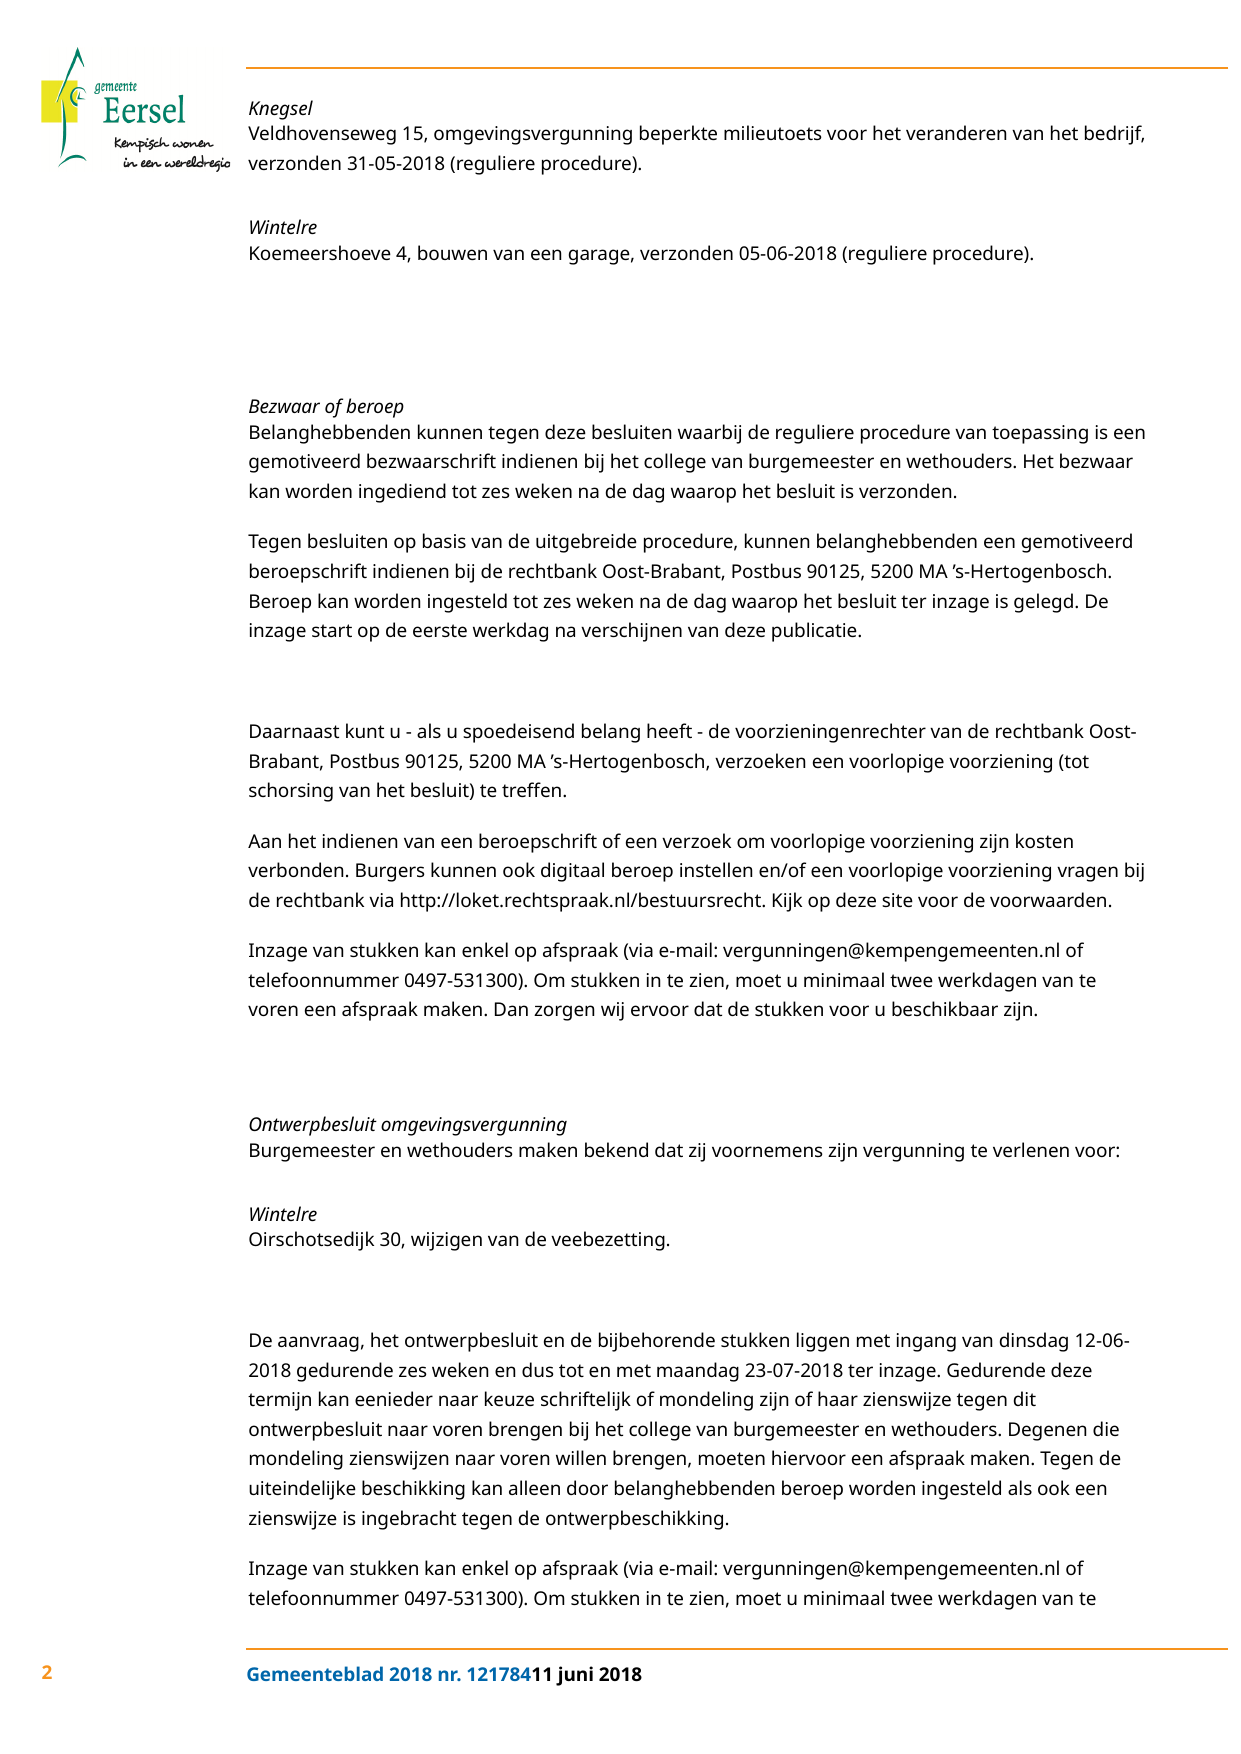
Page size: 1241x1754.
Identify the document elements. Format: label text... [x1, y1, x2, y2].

text Tegen besluiten op basis van de uitgebreide procedure, kunnen belanghebbenden een gemotiveerd beroepschrift indienen bij de rechtbank Oost-Brabant, Postbus 90125, 5200 MA ’s-Hertogenbosch. Beroep kan worden ingesteld tot zes weken na de dag waarop het besluit ter inzage is gelegd. De inzage start op de eerste werkdag na verschijnen van deze publicatie. [248, 529, 1152, 643]
text Inzage van stukken kan enkel op afspraak (via e-mail: vergunningen@kempengemeenten.nl of telefoonnummer 0497-531300). Om stukken in te zien, moet u minimaal twee werkdagen van te [248, 1555, 1152, 1611]
text Wintelre [248, 1201, 1152, 1226]
text Inzage van stukken kan enkel op afspraak (via e-mail: vergunningen@kempengemeenten.nl of telefoonnummer 0497-531300). Om stukken in te zien, moet u minimaal twee werkdagen van te voren een afspraak maken. Dan zorgen wij ervoor dat de stukken voor u beschikbaar zijn. [248, 937, 1152, 1022]
text Oirschotsedijk 30, wijzigen van de veebezetting. [248, 1226, 1152, 1252]
picture [41, 47, 231, 172]
text De aanvraag, het ontwerpbesluit en de bijbehorende stukken liggen met ingang van dinsdag 12-06-2018 gedurende zes weken en dus tot en met maandag 23-07-2018 ter inzage. Gedurende deze termijn kan eenieder naar keuze schriftelijk of mondeling zijn of haar zienswijze tegen dit ontwerpbesluit naar voren brengen bij het college van burgemeester en wethouders. Degenen die mondeling zienswijzen naar voren willen brengen, moeten hiervoor een afspraak maken. Tegen de uiteindelijke beschikking kan alleen door belanghebbenden beroep worden ingesteld als ook een zienswijze is ingebracht tegen de ontwerpbeschikking. [248, 1327, 1152, 1531]
text Wintelre [248, 214, 1152, 240]
text Knegsel [248, 95, 1152, 121]
text Veldhovenseweg 15, omgevingsvergunning beperkte milieutoets voor het veranderen van het bedrijf, verzonden 31-05-2018 (reguliere procedure). [248, 121, 1152, 176]
text Daarnaast kunt u - als u spoedeisend belang heeft - de voorzieningenrechter van de rechtbank Oost-Brabant, Postbus 90125, 5200 MA ’s-Hertogenbosch, verzoeken een voorlopige voorziening (tot schorsing van het besluit) te treffen. [248, 718, 1152, 803]
text Burgemeester en wethouders maken bekend dat zij voornemens zijn vergunning te verlenen voor: [248, 1137, 1152, 1162]
text Belanghebbenden kunnen tegen deze besluiten waarbij de reguliere procedure van toepassing is een gemotiveerd bezwaarschrift indienen bij het college van burgemeester en wethouders. Het bezwaar kan worden ingediend tot zes weken na de dag waarop het besluit is verzonden. [248, 419, 1152, 504]
text Aan het indienen van een beroepschrift of een verzoek om voorlopige voorziening zijn kosten verbonden. Burgers kunnen ook digitaal beroep instellen en/of een voorlopige voorziening vragen bij de rechtbank via http://loket.rechtspraak.nl/bestuursrecht. Kijk op deze site voor de voorwaarden. [248, 828, 1152, 913]
text Bezwaar of beroep [248, 393, 1152, 419]
text Koemeershoeve 4, bouwen van een garage, verzonden 05-06-2018 (reguliere procedure). [248, 240, 1152, 266]
text Ontwerpbesluit omgevingsvergunning [248, 1111, 1152, 1137]
